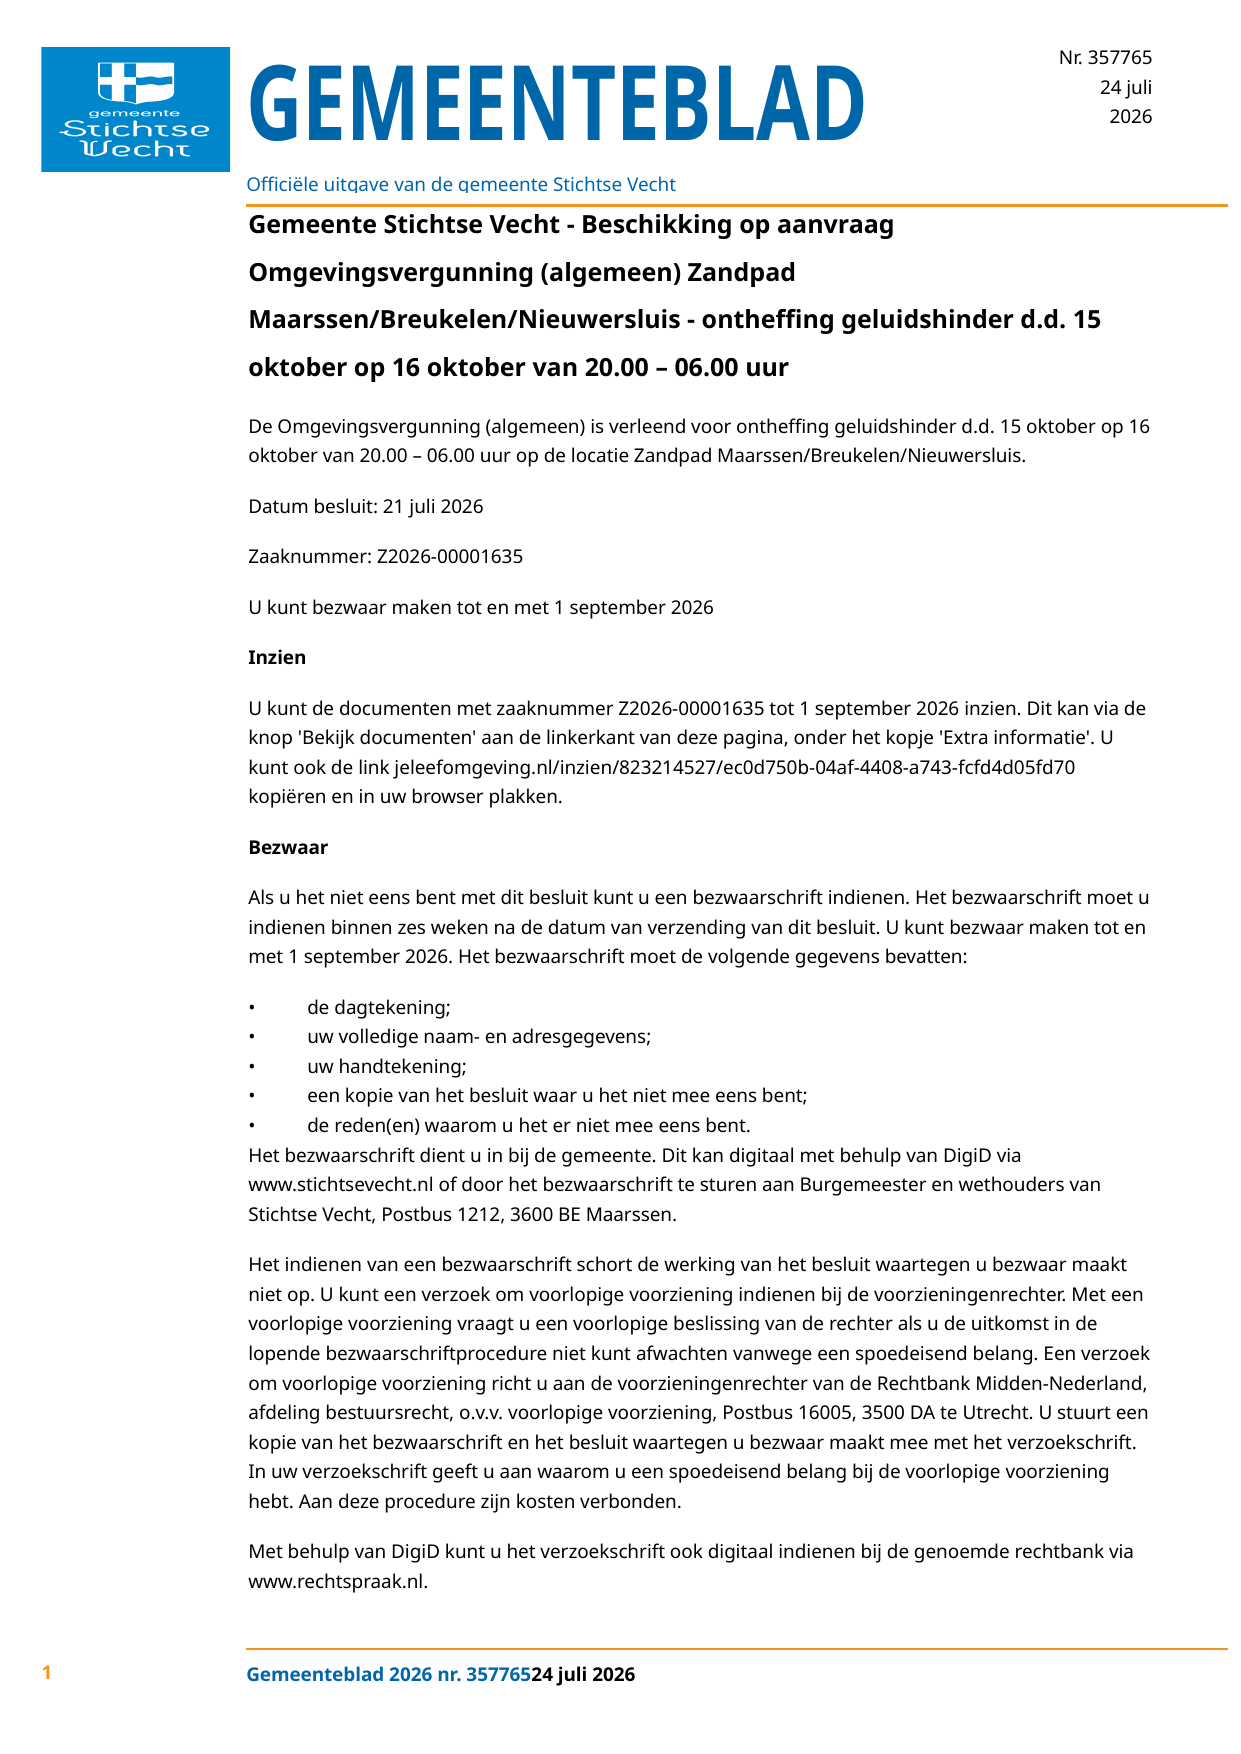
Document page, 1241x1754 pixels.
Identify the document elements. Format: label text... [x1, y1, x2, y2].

text Met behulp van DigiD kunt u het verzoekschrift ook digitaal indienen bij de genoemde rechtbank via www.rechtspraak.nl. [248, 1538, 1152, 1594]
list uw handtekening; [248, 1053, 1152, 1079]
list de reden(en) waarom u het er niet mee eens bent. [248, 1112, 1152, 1138]
text De Omgevingsvergunning (algemeen) is verleend voor ontheffing geluidshinder d.d. 15 oktober op 16 oktober van 20.00 – 06.00 uur op de locatie Zandpad Maarssen/Breukelen/Nieuwersluis. [248, 413, 1152, 468]
text U kunt bezwaar maken tot en met 1 september 2026 [248, 594, 1152, 620]
text Als u het niet eens bent met dit besluit kunt u een bezwaarschrift indienen. Het bezwaarschrift moet u indienen binnen zes weken na de datum van verzending van dit besluit. U kunt bezwaar maken tot en met 1 september 2026. Het bezwaarschrift moet de volgende gegevens bevatten: [248, 884, 1152, 969]
list uw volledige naam- en adresgegevens; [248, 1023, 1152, 1049]
text Het indienen van een bezwaarschrift schort de werking van het besluit waartegen u bezwaar maakt niet op. U kunt een verzoek om voorlopige voorziening indienen bij de voorzieningenrechter. Met een voorlopige voorziening vraagt u een voorlopige beslissing van de rechter als u de uitkomst in de lopende bezwaarschriftprocedure niet kunt afwachten vanwege een spoedeisend belang. Een verzoek om voorlopige voorziening richt u aan de voorzieningenrechter van de Rechtbank Midden-Nederland, afdeling bestuursrecht, o.v.v. voorlopige voorziening, Postbus 16005, 3500 DA te Utrecht. U stuurt een kopie van het bezwaarschrift en het besluit waartegen u bezwaar maakt mee met het verzoekschrift. In uw verzoekschrift geeft u aan waarom u een spoedeisend belang bij de voorlopige voorziening hebt. Aan deze procedure zijn kosten verbonden. [248, 1251, 1152, 1514]
text U kunt de documenten met zaaknummer Z2026-00001635 tot 1 september 2026 inzien. Dit kan via de knop 'Bekijk documenten' aan de linkerkant van deze pagina, onder het kopje 'Extra informatie'. U kunt ook de link jeleefomgeving.nl/inzien/823214527/ec0d750b-04af-4408-a743-fcfd4d05fd70 kopiëren en in uw browser plakken. [248, 695, 1152, 809]
text Datum besluit: 21 juli 2026 [248, 493, 1152, 519]
text Het bezwaarschrift dient u in bij de gemeente. Dit kan digitaal met behulp van DigiD via www.stichtsevecht.nl of door het bezwaarschrift te sturen aan Burgemeester en wethouders van Stichtse Vecht, Postbus 1212, 3600 BE Maarssen. [248, 1142, 1152, 1227]
text Bezwaar [248, 834, 1152, 860]
text Inzien [248, 644, 1152, 670]
picture [137, 63, 174, 103]
list een kopie van het besluit waar u het niet mee eens bent; [248, 1083, 1152, 1108]
picture [99, 63, 135, 101]
list de dagtekening; [248, 994, 1152, 1020]
text Zaaknummer: Z2026-00001635 [248, 543, 1152, 569]
text Gemeente Stichtse Vecht - Beschikking op aanvraag Omgevingsvergunning (algemeen) Zandpad Maarssen/Breukelen/Nieuwersluis - ontheffing geluidshinder d.d. 15 oktober op 16 oktober van 20.00 – 06.00 uur [248, 207, 1152, 384]
